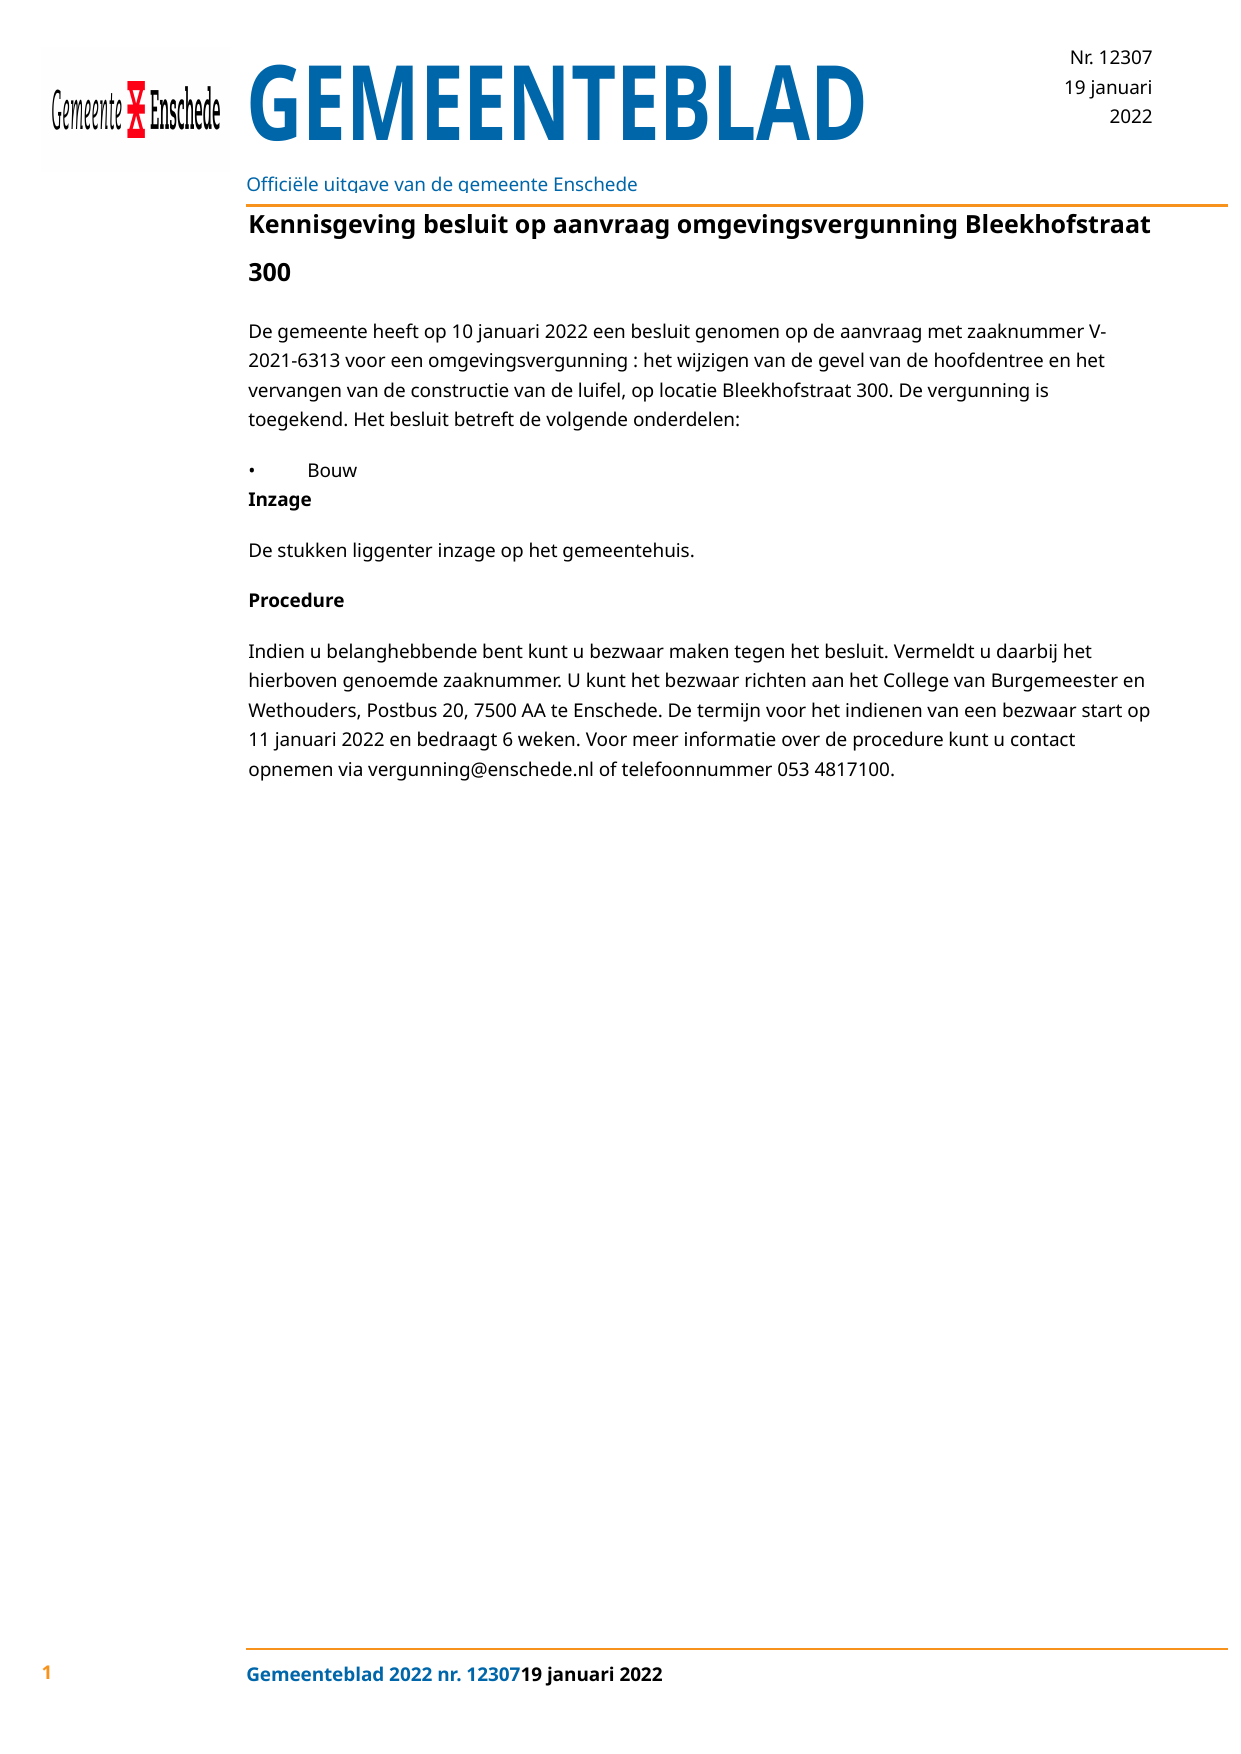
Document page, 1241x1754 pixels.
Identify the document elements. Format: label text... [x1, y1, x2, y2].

text Procedure [248, 587, 1152, 613]
text De stukken liggenter inzage op het gemeentehuis. [248, 537, 1152, 563]
list Bouw [248, 457, 1152, 483]
text Inzage [248, 487, 1152, 512]
text Indien u belanghebbende bent kunt u bezwaar maken tegen het besluit. Vermeldt u daarbij het hierboven genoemde zaaknummer. U kunt het bezwaar richten aan het College van Burgemees­ter en Wethouders, Postbus 20, 7500 AA te Enschede. De termijn voor het indienen van een bezwaar start op 11 januari 2022 en bedraagt 6 weken. Voor meer informatie over de procedure kunt u contact opnemen via vergunning@enschede.nl of telefoonnummer 053 4817100. [248, 638, 1152, 782]
picture [41, 47, 231, 172]
text De gemeente heeft op 10 januari 2022 een besluit genomen op de aanvraag met zaaknummer V-2021-6313 voor een omgevingsvergunning : het wijzigen van de gevel van de hoofdentree en het vervangen van de constructie van de luifel, op locatie Bleekhofstraat 300. De vergunning is toegekend. Het besluit betreft de volgende onderdelen: [248, 318, 1152, 432]
text Kennisgeving besluit op aanvraag omgevingsvergunning Bleekhofstraat 300 [248, 207, 1152, 288]
